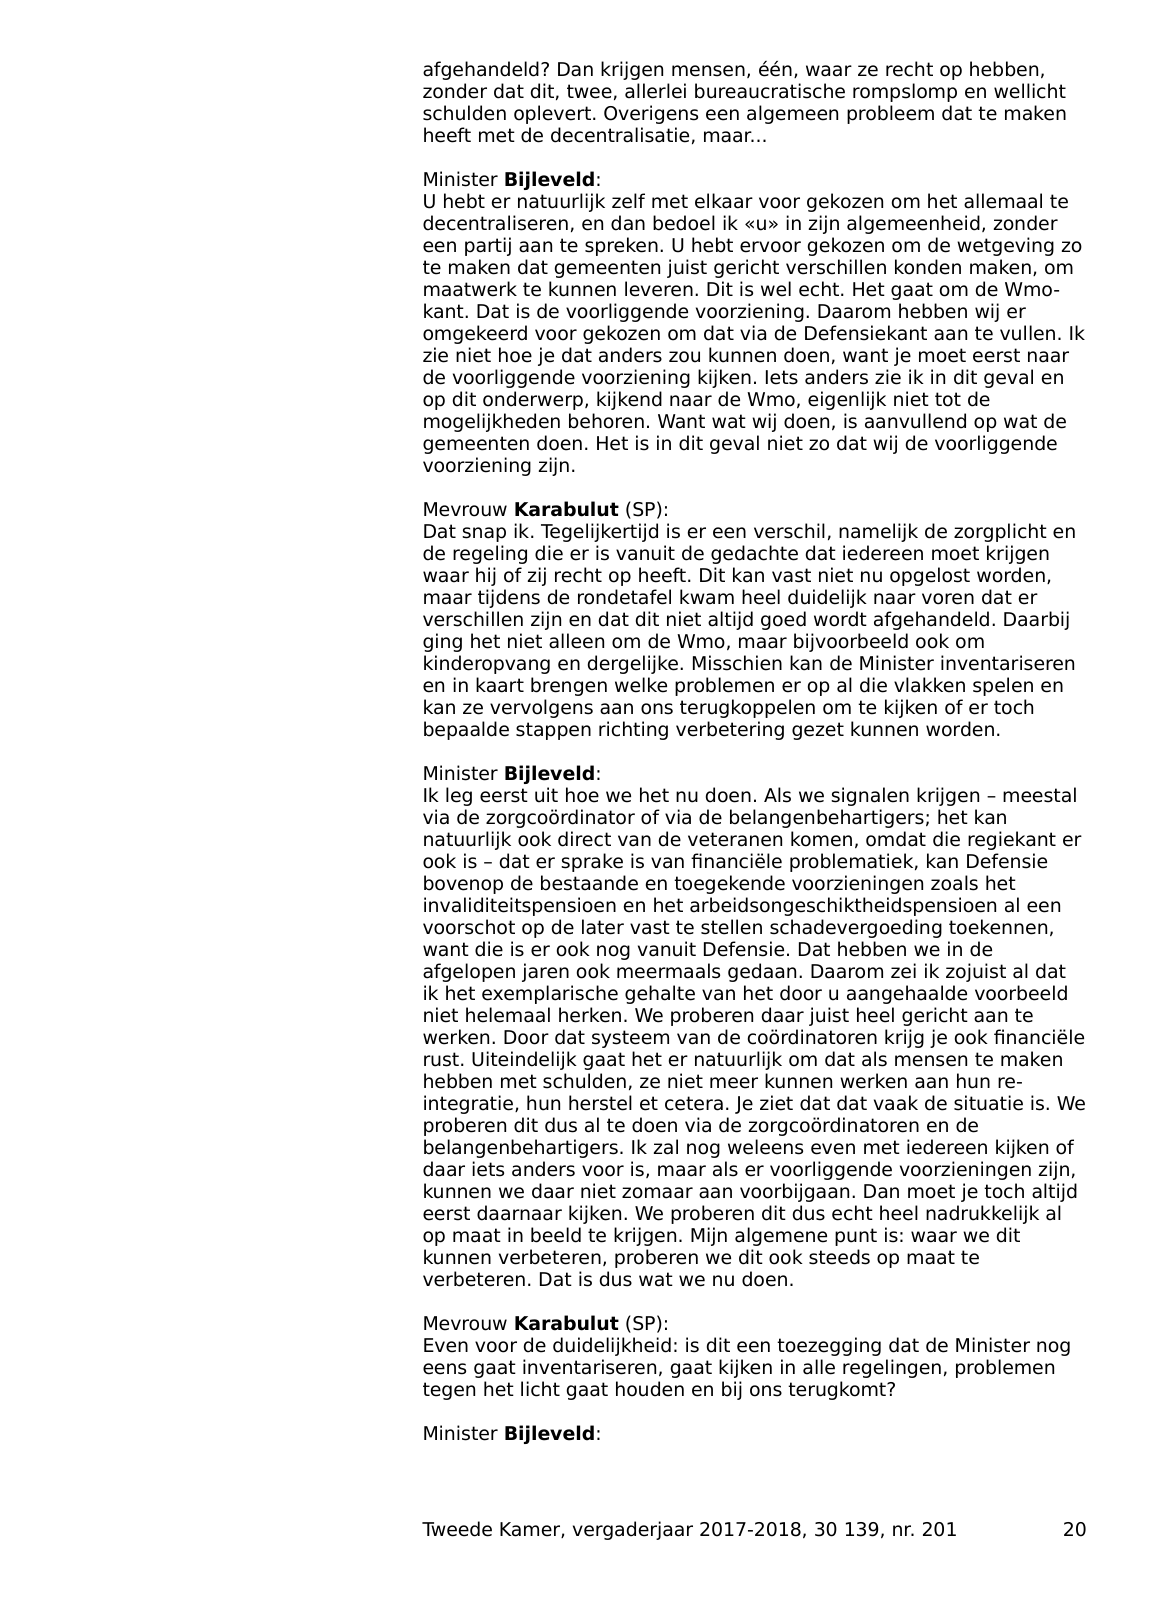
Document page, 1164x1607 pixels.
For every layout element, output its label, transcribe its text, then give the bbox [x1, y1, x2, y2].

text afgehandeld? Dan krijgen mensen, één, waar ze recht op hebben, zonder dat dit, twee, allerlei bureaucratische rompslomp en wellicht schulden oplevert. Overigens een algemeen probleem dat te maken heeft met de decentralisatie, maar... [422, 59, 1087, 147]
text Minister Bijleveld: [422, 169, 1087, 191]
text Minister Bijleveld: [422, 1423, 1087, 1445]
text Dat snap ik. Tegelijkertijd is er een verschil, namelijk de zorgplicht en de regeling die er is vanuit de gedachte dat iedereen moet krijgen waar hij of zij recht op heeft. Dit kan vast niet nu opgelost worden, maar tijdens de rondetafel kwam heel duidelijk naar voren dat er verschillen zijn en dat dit niet altijd goed wordt afgehandeld. Daarbij ging het niet alleen om de Wmo, maar bijvoorbeeld ook om kinderopvang en dergelijke. Misschien kan de Minister inventariseren en in kaart brengen welke problemen er op al die vlakken spelen en kan ze vervolgens aan ons terugkoppelen om te kijken of er toch bepaalde stappen richting verbetering gezet kunnen worden. [422, 521, 1087, 741]
text Minister Bijleveld: [422, 763, 1087, 785]
text Mevrouw Karabulut (SP): [422, 1313, 1087, 1335]
text U hebt er natuurlijk zelf met elkaar voor gekozen om het allemaal te decentraliseren, en dan bedoel ik «u» in zijn algemeenheid, zonder een partij aan te spreken. U hebt ervoor gekozen om de wetgeving zo te maken dat gemeenten juist gericht verschillen konden maken, om maatwerk te kunnen leveren. Dit is wel echt. Het gaat om de Wmo-kant. Dat is de voorliggende voorziening. Daarom hebben wij er omgekeerd voor gekozen om dat via de Defensiekant aan te vullen. Ik zie niet hoe je dat anders zou kunnen doen, want je moet eerst naar de voorliggende voorziening kijken. Iets anders zie ik in dit geval en op dit onderwerp, kijkend naar de Wmo, eigenlijk niet tot de mogelijkheden behoren. Want wat wij doen, is aanvullend op wat de gemeenten doen. Het is in dit geval niet zo dat wij de voorliggende voorziening zijn. [422, 191, 1087, 477]
text Mevrouw Karabulut (SP): [422, 499, 1087, 521]
text Even voor de duidelijkheid: is dit een toezegging dat de Minister nog eens gaat inventariseren, gaat kijken in alle regelingen, problemen tegen het licht gaat houden en bij ons terugkomt? [422, 1335, 1087, 1401]
text Ik leg eerst uit hoe we het nu doen. Als we signalen krijgen – meestal via de zorgcoördinator of via de belangenbehartigers; het kan natuurlijk ook direct van de veteranen komen, omdat die regiekant er ook is – dat er sprake is van financiële problematiek, kan Defensie bovenop de bestaande en toegekende voorzieningen zoals het invaliditeitspensioen en het arbeidsongeschiktheidspensioen al een voorschot op de later vast te stellen schadevergoeding toekennen, want die is er ook nog vanuit Defensie. Dat hebben we in de afgelopen jaren ook meermaals gedaan. Daarom zei ik zojuist al dat ik het exemplarische gehalte van het door u aangehaalde voorbeeld niet helemaal herken. We proberen daar juist heel gericht aan te werken. Door dat systeem van de coördinatoren krijg je ook financiële rust. Uiteindelijk gaat het er natuurlijk om dat als mensen te maken hebben met schulden, ze niet meer kunnen werken aan hun re-integratie, hun herstel et cetera. Je ziet dat dat vaak de situatie is. We proberen dit dus al te doen via de zorgcoördinatoren en de belangenbehartigers. Ik zal nog weleens even met iedereen kijken of daar iets anders voor is, maar als er voorliggende voorzieningen zijn, kunnen we daar niet zomaar aan voorbijgaan. Dan moet je toch altijd eerst daarnaar kijken. We proberen dit dus echt heel nadrukkelijk al op maat in beeld te krijgen. Mijn algemene punt is: waar we dit kunnen verbeteren, proberen we dit ook steeds op maat te verbeteren. Dat is dus wat we nu doen. [422, 785, 1087, 1291]
